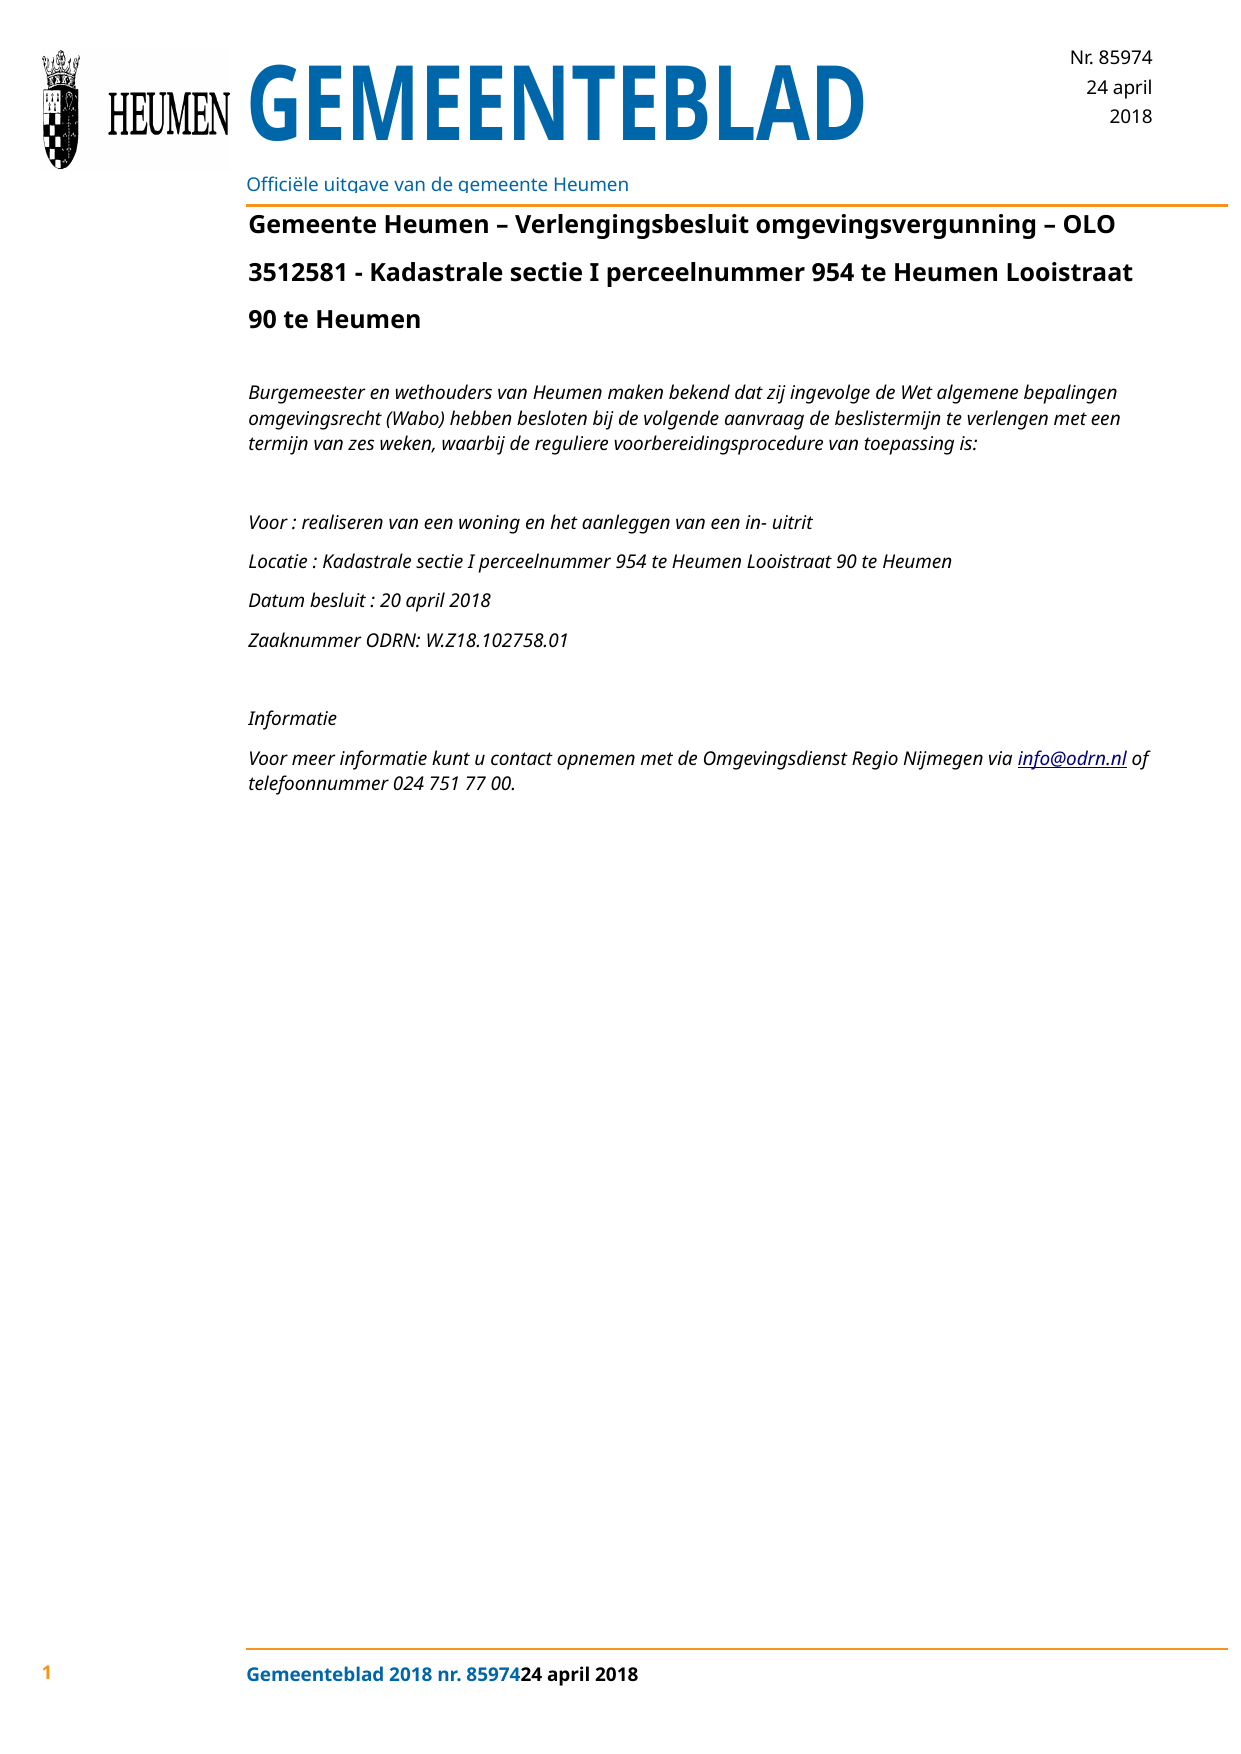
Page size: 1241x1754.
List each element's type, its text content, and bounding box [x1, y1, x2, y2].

text Locatie : Kadastrale sectie I perceelnummer 954 te Heumen Looistraat 90 te Heumen [248, 548, 1152, 574]
text Datum besluit : 20 april 2018 [248, 588, 1152, 613]
text Burgemeester en wethouders van Heumen maken bekend dat zij ingevolge de Wet algemene bepalingen omgevingsrecht (Wabo) hebben besloten bij de volgende aanvraag de beslistermijn te verlengen met een termijn van zes weken, waarbij de reguliere voorbereidingsprocedure van toepassing is: [248, 379, 1152, 456]
text Voor meer informatie kunt u contact opnemen met de Omgevingsdienst Regio Nijmegen via info@odrn.nl of telefoonnummer 024 751 77 00. [248, 745, 1152, 796]
text Informatie [248, 705, 1152, 731]
picture [41, 47, 231, 172]
text Voor : realiseren van een woning en het aanleggen van een in- uitrit [248, 509, 1152, 535]
text Gemeente Heumen – Verlengingsbesluit omgevingsvergunning – OLO 3512581 - Kadastrale sectie I perceelnummer 954 te Heumen Looistraat 90 te Heumen [248, 207, 1152, 336]
text Zaaknummer ODRN: W.Z18.102758.01 [248, 627, 1152, 653]
